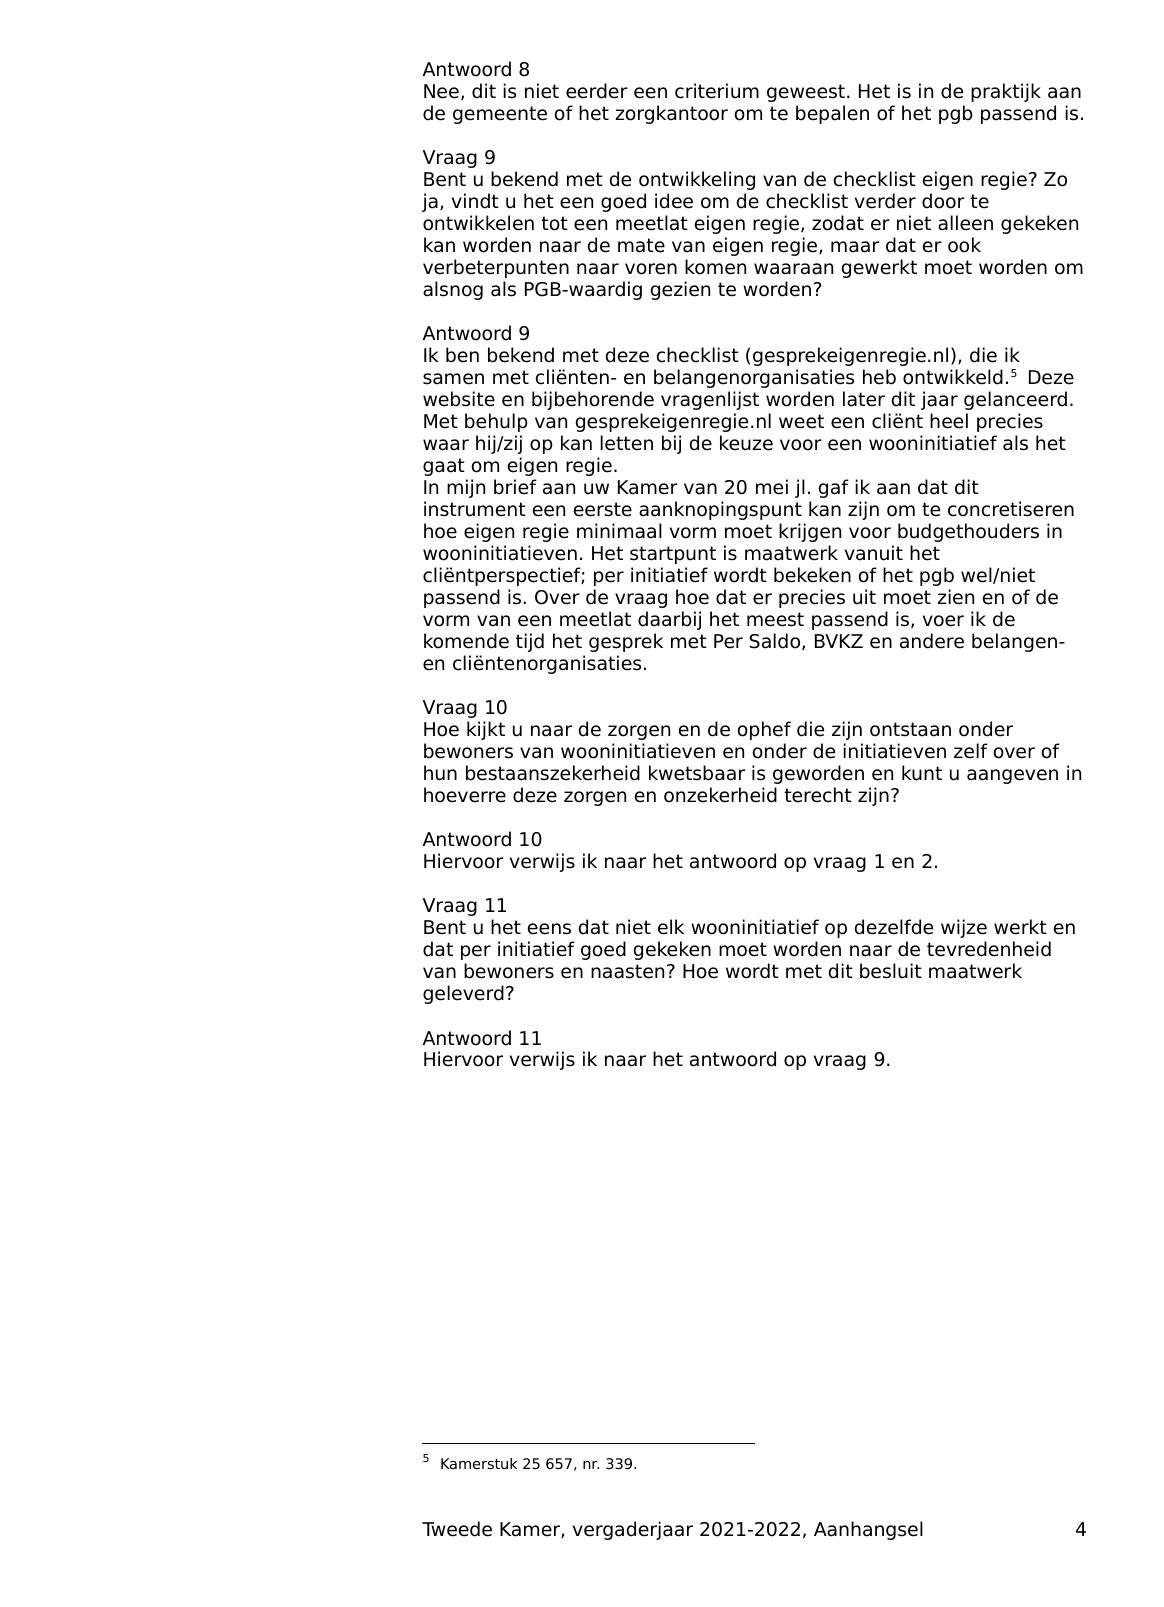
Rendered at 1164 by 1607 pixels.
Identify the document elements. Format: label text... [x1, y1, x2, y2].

text Hiervoor verwijs ik naar het antwoord op vraag 1 en 2. [422, 851, 1087, 873]
text Antwoord 8 [422, 59, 1087, 81]
text Antwoord 9 [422, 323, 1087, 345]
text Vraag 10 [422, 697, 1087, 719]
text Hoe kijkt u naar de zorgen en de ophef die zijn ontstaan onder bewoners van wooninitiatieven en onder de initiatieven zelf over of hun bestaanszekerheid kwetsbaar is geworden en kunt u aangeven in hoeverre deze zorgen en onzekerheid terecht zijn? [422, 719, 1087, 807]
text Antwoord 11 [422, 1027, 1087, 1049]
text Ik ben bekend met deze checklist (gesprekeigenregie.nl), die ik samen met cliënten- en belangenorganisaties heb ontwikkeld. Deze website en bijbehorende vragenlijst worden later dit jaar gelanceerd. Met behulp van gesprekeigenregie.nl weet een cliënt heel precies waar hij/zij op kan letten bij de keuze voor een wooninitiatief als het gaat om eigen regie. [422, 345, 1087, 477]
text Bent u het eens dat niet elk wooninitiatief op dezelfde wijze werkt en dat per initiatief goed gekeken moet worden naar de tevredenheid van bewoners en naasten? Hoe wordt met dit besluit maatwerk geleverd? [422, 917, 1087, 1005]
text Bent u bekend met de ontwikkeling van de checklist eigen regie? Zo ja, vindt u het een goed idee om de checklist verder door te ontwikkelen tot een meetlat eigen regie, zodat er niet alleen gekeken kan worden naar de mate van eigen regie, maar dat er ook verbeterpunten naar voren komen waaraan gewerkt moet worden om alsnog als PGB-waardig gezien te worden? [422, 169, 1087, 301]
text Vraag 11 [422, 895, 1087, 917]
text In mijn brief aan uw Kamer van 20 mei jl. gaf ik aan dat dit instrument een eerste aanknopingspunt kan zijn om te concretiseren hoe eigen regie minimaal vorm moet krijgen voor budgethouders in wooninitiatieven. Het startpunt is maatwerk vanuit het cliëntperspectief; per initiatief wordt bekeken of het pgb wel/niet passend is. Over de vraag hoe dat er precies uit moet zien en of de vorm van een meetlat daarbij het meest passend is, voer ik de komende tijd het gesprek met Per Saldo, BVKZ en andere belangen- en cliëntenorganisaties. [422, 477, 1087, 675]
text Hiervoor verwijs ik naar het antwoord op vraag 9. [422, 1049, 1087, 1071]
text Nee, dit is niet eerder een criterium geweest. Het is in de praktijk aan de gemeente of het zorgkantoor om te bepalen of het pgb passend is. [422, 81, 1087, 125]
text Antwoord 10 [422, 829, 1087, 851]
text Kamerstuk 25 657, nr. 339. [422, 1452, 1087, 1474]
text Vraag 9 [422, 147, 1087, 169]
